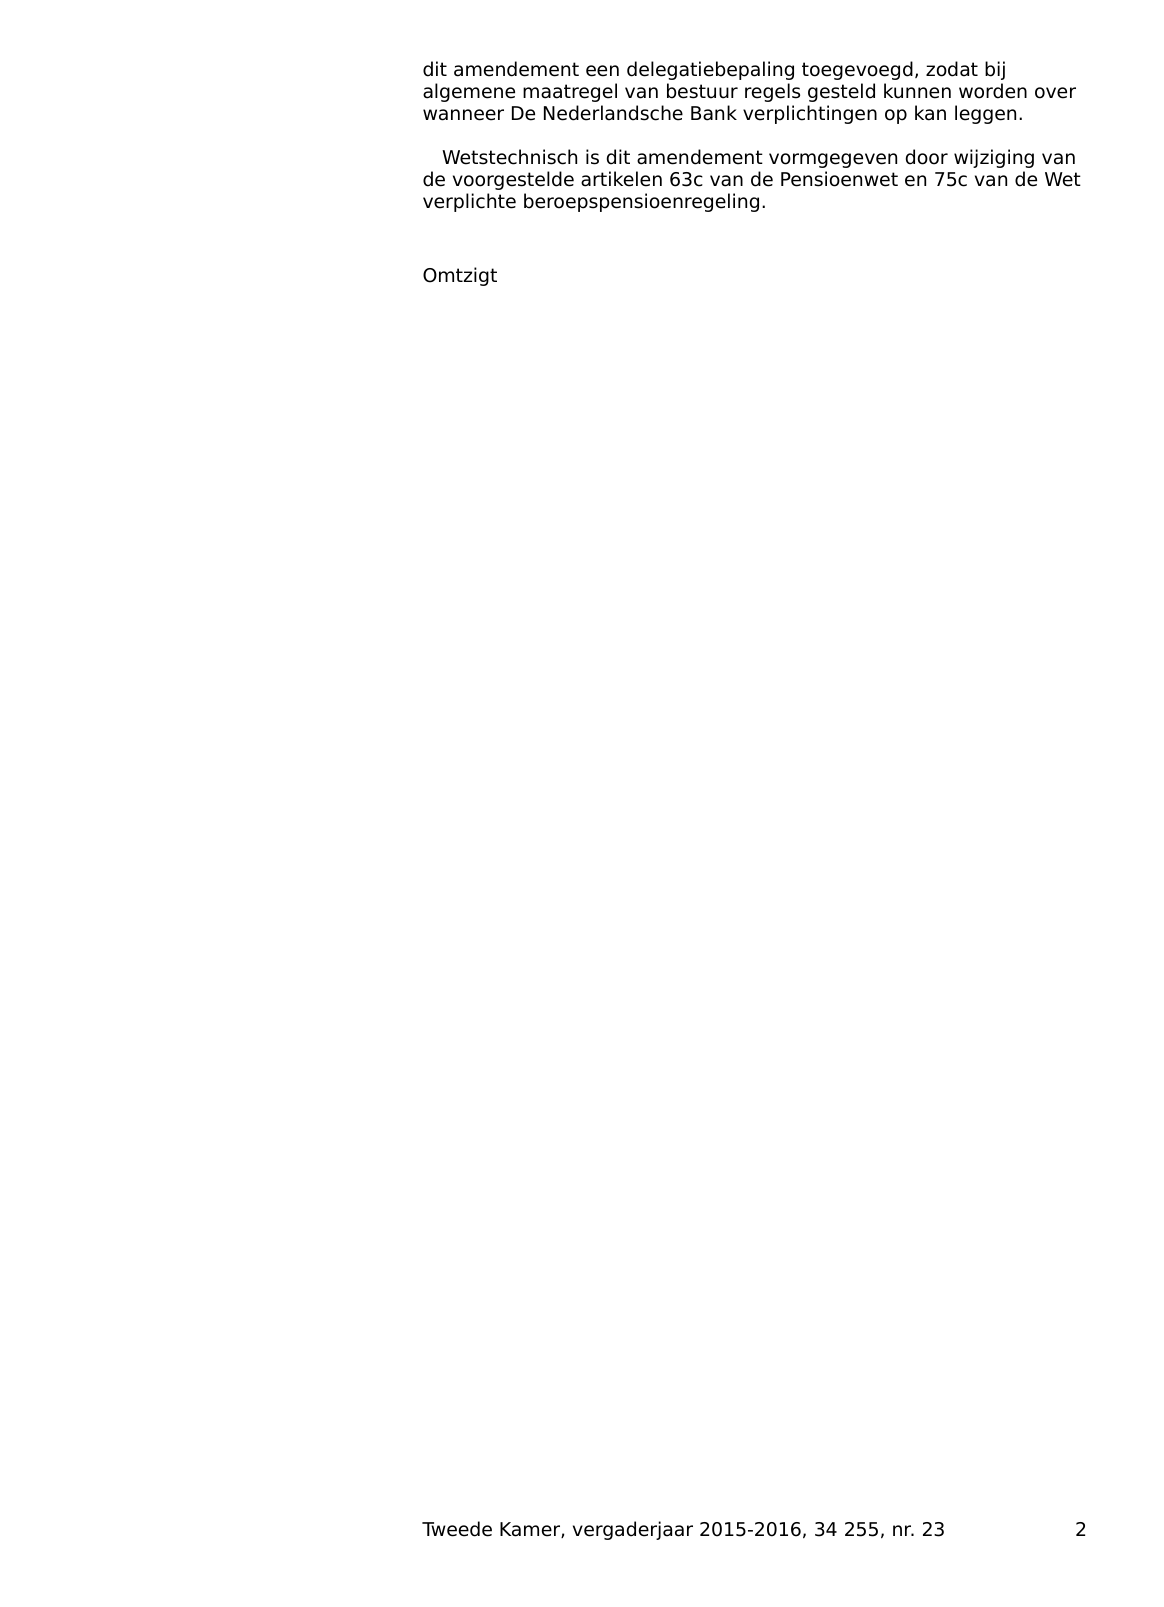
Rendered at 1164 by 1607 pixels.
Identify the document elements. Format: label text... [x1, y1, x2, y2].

text Wetstechnisch is dit amendement vormgegeven door wijziging van de voorgestelde artikelen 63c van de Pensioenwet en 75c van de Wet verplichte beroepspensioenregeling. [422, 147, 1087, 213]
text dit amendement een delegatiebepaling toegevoegd, zodat bij algemene maatregel van bestuur regels gesteld kunnen worden over wanneer De Nederlandsche Bank verplichtingen op kan leggen. [422, 59, 1087, 125]
text Omtzigt [422, 243, 1087, 287]
